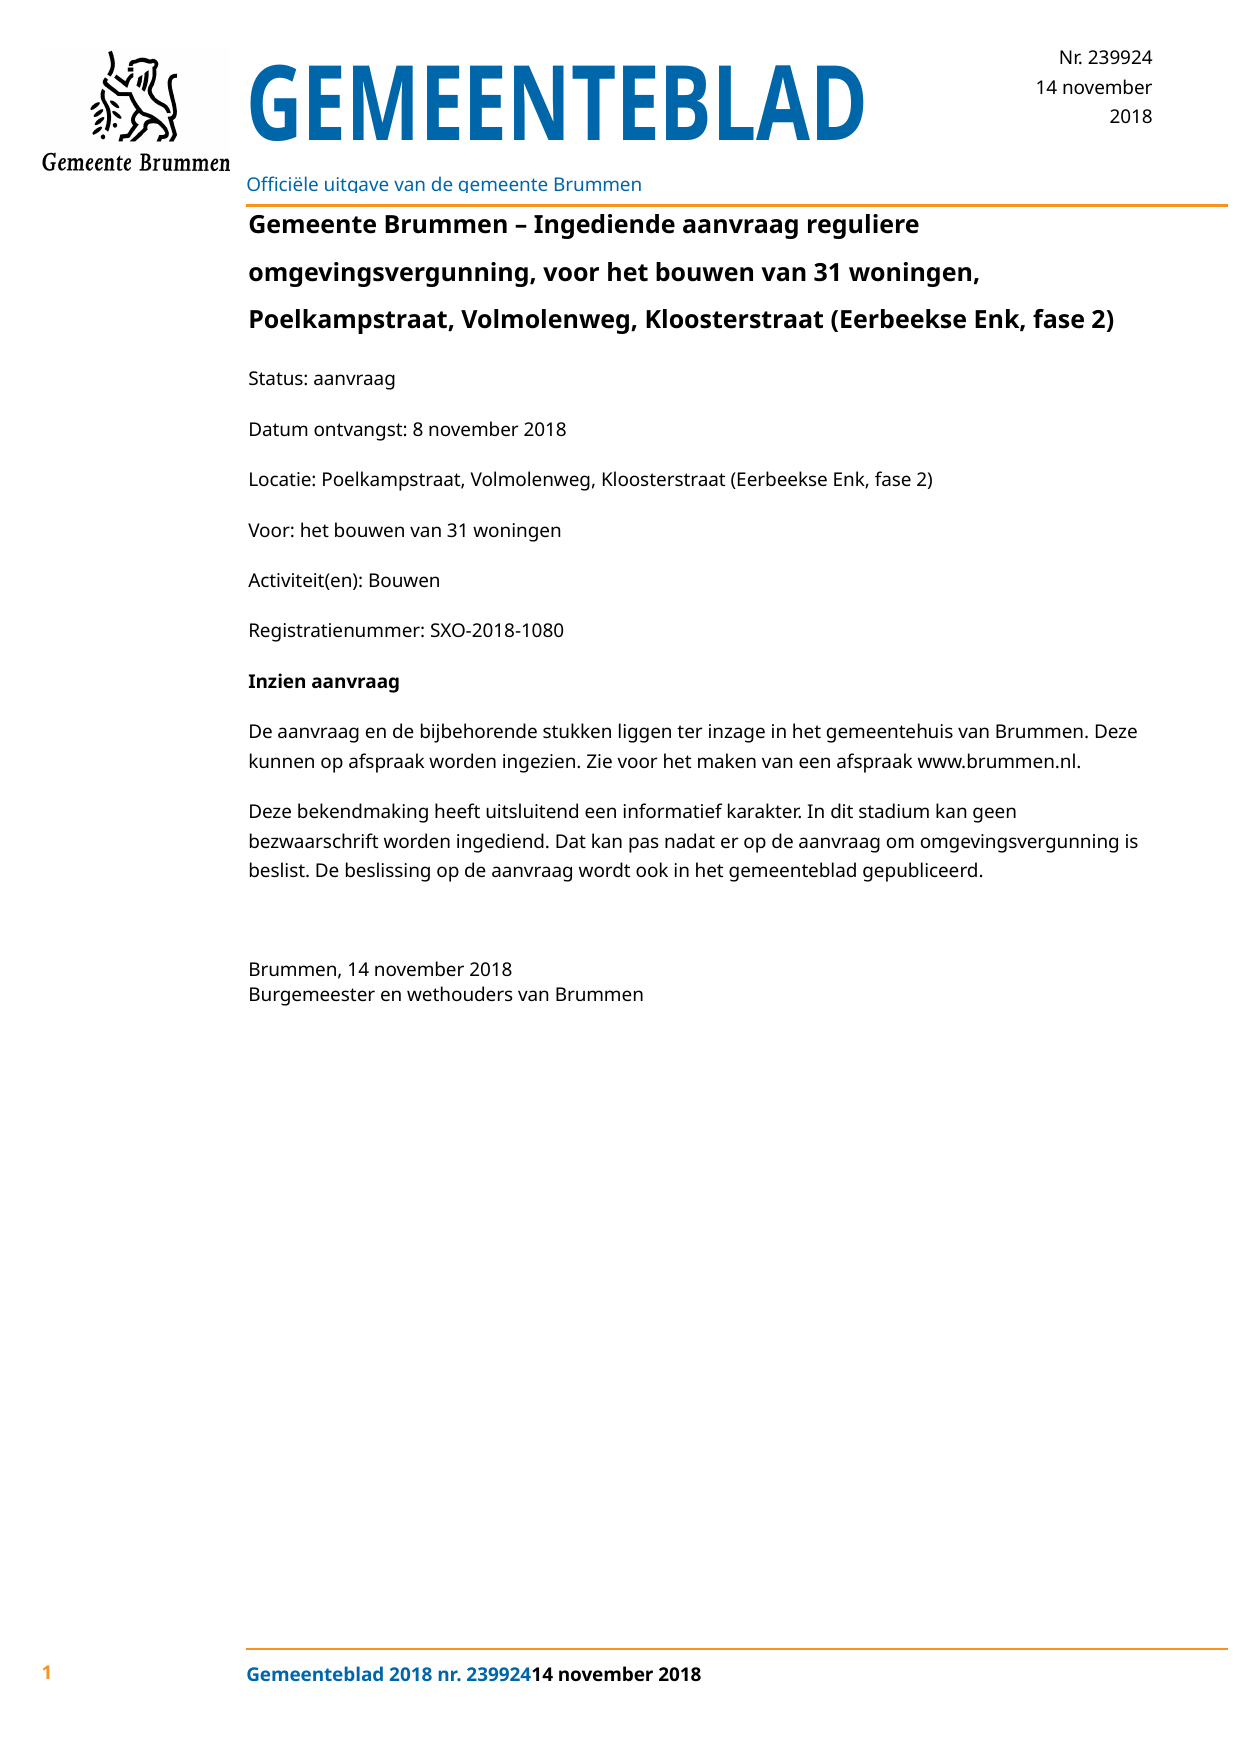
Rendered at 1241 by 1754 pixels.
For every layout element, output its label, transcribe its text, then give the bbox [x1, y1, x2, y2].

picture [41, 47, 231, 172]
text Locatie: Poelkampstraat, Volmolenweg, Kloosterstraat (Eerbeekse Enk, fase 2) [248, 466, 1152, 492]
text Burgemeester en wethouders van Brummen [248, 982, 1152, 1007]
text Registratienummer: SXO-2018-1080 [248, 618, 1152, 643]
text Status: aanvraag [248, 366, 1152, 391]
text Inzien aanvraag [248, 668, 1152, 694]
text Activiteit(en): Bouwen [248, 567, 1152, 593]
text Voor: het bouwen van 31 woningen [248, 517, 1152, 542]
text Gemeente Brummen – Ingediende aanvraag reguliere omgevingsvergunning, voor het bouwen van 31 woningen, Poelkampstraat, Volmolenweg, Kloosterstraat (Eerbeekse Enk, fase 2) [248, 207, 1152, 336]
text Brummen, 14 november 2018 [248, 956, 1152, 982]
text Deze bekendmaking heeft uitsluitend een informatief karakter. In dit stadium kan geen bezwaarschrift worden ingediend. Dat kan pas nadat er op de aanvraag om omgevingsvergunning is beslist. De beslissing op de aanvraag wordt ook in het gemeenteblad gepubliceerd. [248, 798, 1152, 883]
text Datum ontvangst: 8 november 2018 [248, 416, 1152, 442]
text De aanvraag en de bijbehorende stukken liggen ter inzage in het gemeentehuis van Brummen. Deze kunnen op afspraak worden ingezien. Zie voor het maken van een afspraak www.brummen.nl. [248, 718, 1152, 774]
